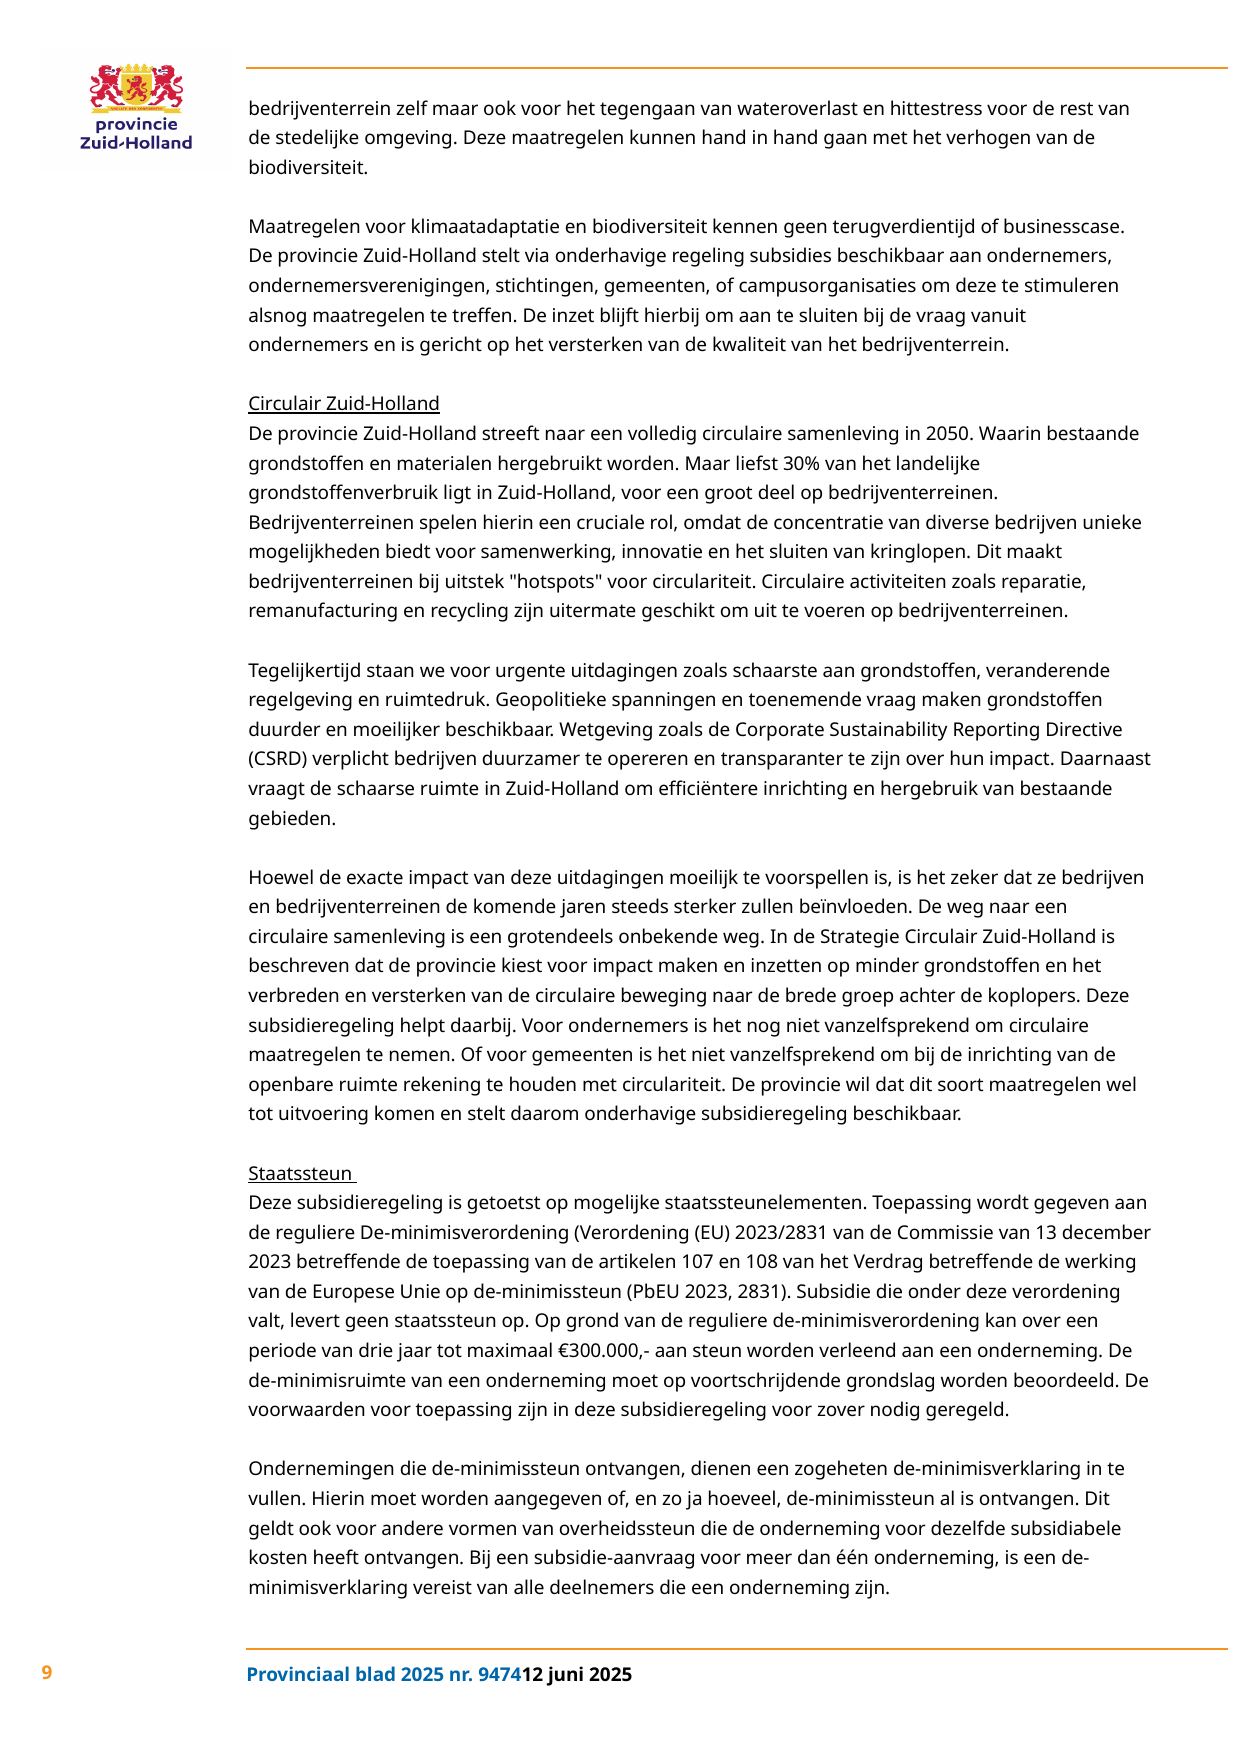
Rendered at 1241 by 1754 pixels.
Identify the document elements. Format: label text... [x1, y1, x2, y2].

picture [41, 47, 231, 172]
text Deze subsidieregeling is getoetst op mogelijke staatssteunelementen. Toepassing wordt gegeven aan de reguliere De-minimisverordening (Verordening (EU) 2023/2831 van de Commissie van 13 december 2023 betreffende de toepassing van de artikelen 107 en 108 van het Verdrag betreffende de werking van de Europese Unie op de-minimissteun (PbEU 2023, 2831). Subsidie die onder deze verordening valt, levert geen staatssteun op. Op grond van de reguliere de-minimisverordening kan over een periode van drie jaar tot maximaal €300.000,- aan steun worden verleend aan een onderneming. De de-minimisruimte van een onderneming moet op voortschrijdende grondslag worden beoordeeld. De voorwaarden voor toepassing zijn in deze subsidieregeling voor zover nodig geregeld. [248, 1189, 1152, 1422]
text Maatregelen voor klimaatadaptatie en biodiversiteit kennen geen terugverdientijd of businesscase. De provincie Zuid-Holland stelt via onderhavige regeling subsidies beschikbaar aan ondernemers, ondernemersverenigingen, stichtingen, gemeenten, of campusorganisaties om deze te stimuleren alsnog maatregelen te treffen. De inzet blijft hierbij om aan te sluiten bij de vraag vanuit ondernemers en is gericht op het versterken van de kwaliteit van het bedrijventerrein. [248, 213, 1152, 357]
text Hoewel de exacte impact van deze uitdagingen moeilijk te voorspellen is, is het zeker dat ze bedrijven en bedrijventerreinen de komende jaren steeds sterker zullen beïnvloeden. De weg naar een circulaire samenleving is een grotendeels onbekende weg. In de Strategie Circulair Zuid-Holland is beschreven dat de provincie kiest voor impact maken en inzetten op minder grondstoffen en het verbreden en versterken van de circulaire beweging naar de brede groep achter de koplopers. Deze subsidieregeling helpt daarbij. Voor ondernemers is het nog niet vanzelfsprekend om circulaire maatregelen te nemen. Of voor gemeenten is het niet vanzelfsprekend om bij de inrichting van de openbare ruimte rekening te houden met circulariteit. De provincie wil dat dit soort maatregelen wel tot uitvoering komen en stelt daarom onderhavige subsidieregeling beschikbaar. [248, 864, 1152, 1126]
text Ondernemingen die de-minimissteun ontvangen, dienen een zogeheten de-minimisverklaring in te vullen. Hierin moet worden aangegeven of, en zo ja hoeveel, de-minimissteun al is ontvangen. Dit geldt ook voor andere vormen van overheidssteun die de onderneming voor dezelfde subsidiabele kosten heeft ontvangen. Bij een subsidie-aanvraag voor meer dan één onderneming, is een de-minimisverklaring vereist van alle deelnemers die een onderneming zijn. [248, 1456, 1152, 1600]
text De provincie Zuid-Holland streeft naar een volledig circulaire samenleving in 2050. Waarin bestaande grondstoffen en materialen hergebruikt worden. Maar liefst 30% van het landelijke grondstoffenverbruik ligt in Zuid-Holland, voor een groot deel op bedrijventerreinen. Bedrijventerreinen spelen hierin een cruciale rol, omdat de concentratie van diverse bedrijven unieke mogelijkheden biedt voor samenwerking, innovatie en het sluiten van kringlopen. Dit maakt bedrijventerreinen bij uitstek "hotspots" voor circulariteit. Circulaire activiteiten zoals reparatie, remanufacturing en recycling zijn uitermate geschikt om uit te voeren op bedrijventerreinen. [248, 420, 1152, 623]
text Circulair Zuid-Holland [248, 391, 1152, 416]
text Staatssteun [248, 1160, 1152, 1186]
text bedrijventerrein zelf maar ook voor het tegengaan van wateroverlast en hittestress voor de rest van de stedelijke omgeving. Deze maatregelen kunnen hand in hand gaan met het verhogen van de biodiversiteit. [248, 95, 1152, 180]
text Tegelijkertijd staan we voor urgente uitdagingen zoals schaarste aan grondstoffen, veranderende regelgeving en ruimtedruk. Geopolitieke spanningen en toenemende vraag maken grondstoffen duurder en moeilijker beschikbaar. Wetgeving zoals de Corporate Sustainability Reporting Directive (CSRD) verplicht bedrijven duurzamer te opereren en transparanter te zijn over hun impact. Daarnaast vraagt de schaarse ruimte in Zuid-Holland om efficiëntere inrichting en hergebruik van bestaande gebieden. [248, 657, 1152, 831]
